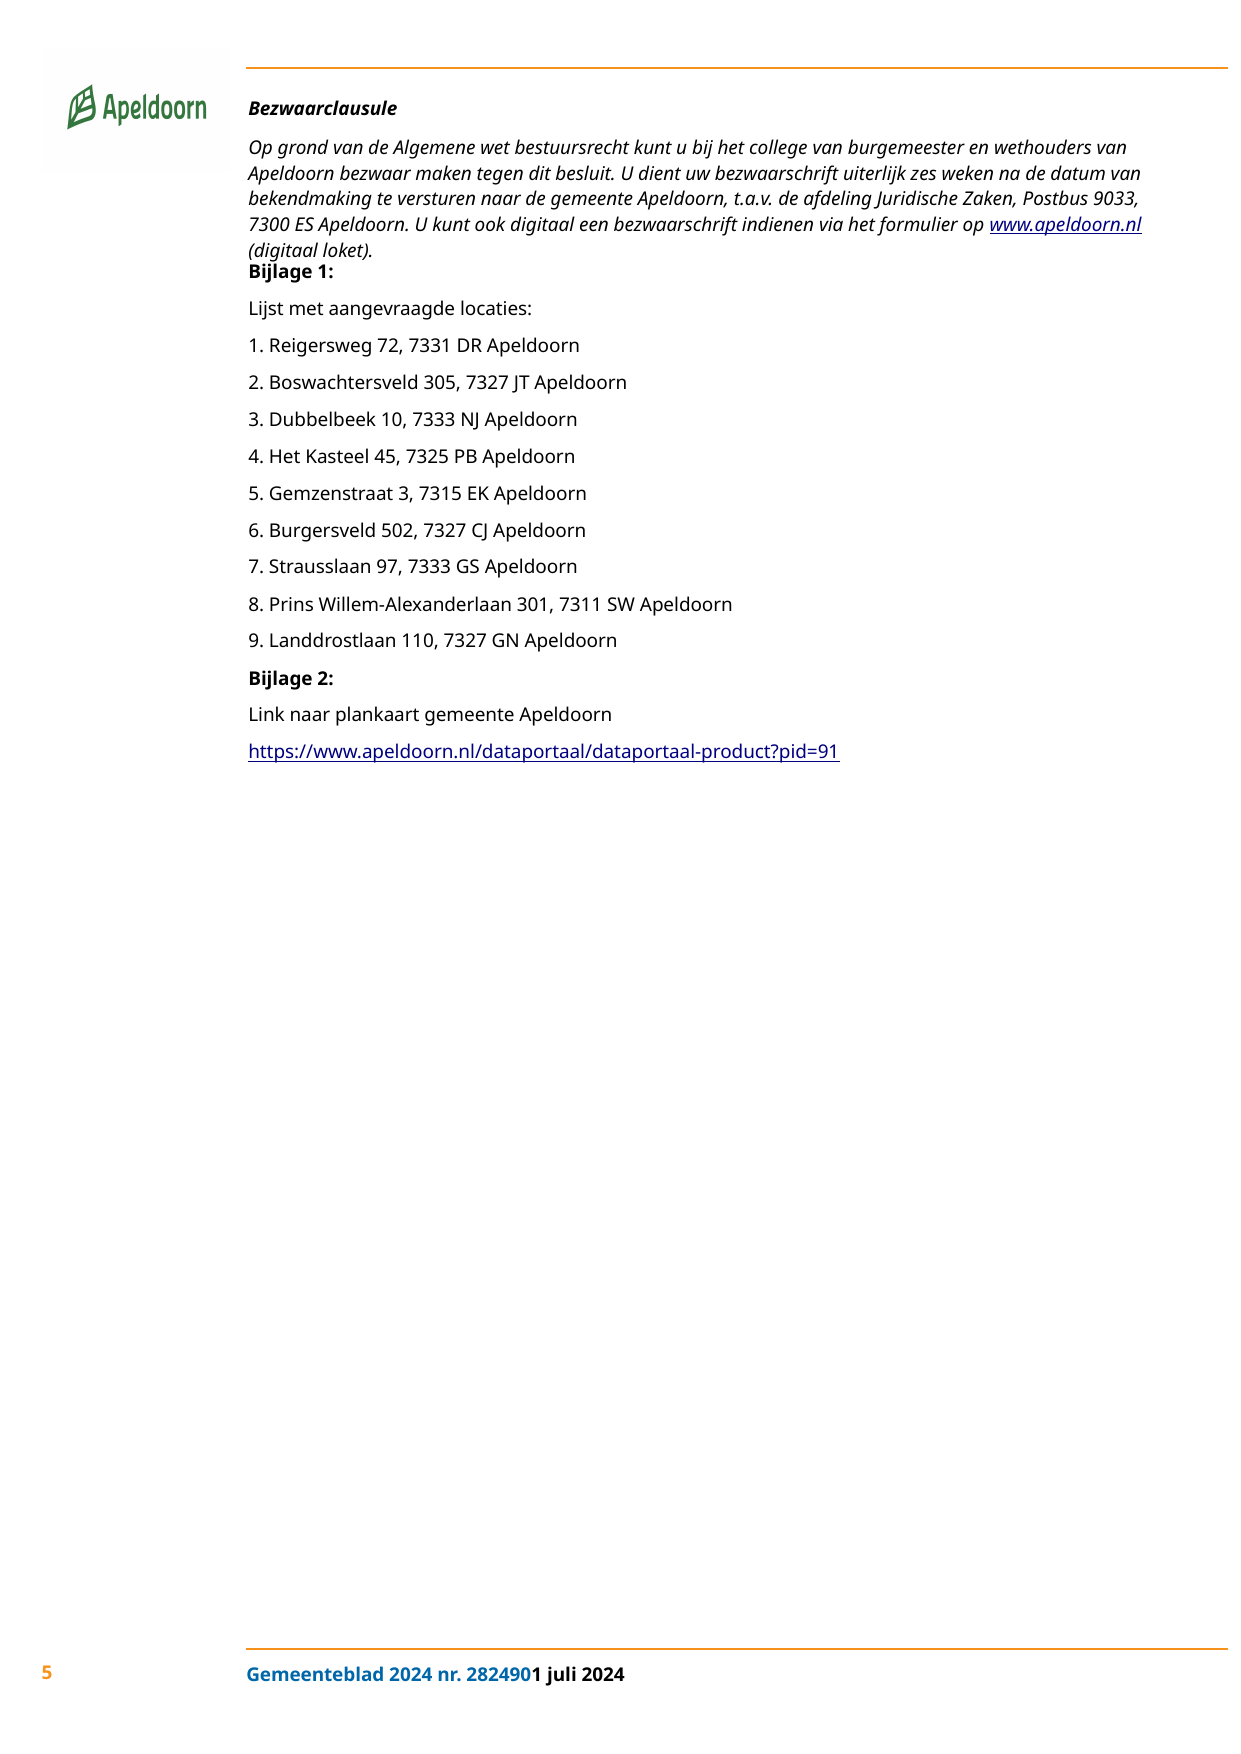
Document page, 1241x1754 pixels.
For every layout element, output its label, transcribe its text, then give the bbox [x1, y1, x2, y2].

text Op grond van de Algemene wet bestuursrecht kunt u bij het college van burgemeester en wethouders van Apeldoorn bezwaar maken tegen dit besluit. U dient uw bezwaarschrift uiterlijk zes weken na de datum van bekendmaking te versturen naar de gemeente Apeldoorn, t.a.v. de afdeling Juridische Zaken, Postbus 9033, 7300 ES Apeldoorn. U kunt ook digitaal een bezwaarschrift indienen via het formulier op www.apeldoorn.nl (digitaal loket). [248, 134, 1152, 263]
text 5. Gemzenstraat 3, 7315 EK Apeldoorn [248, 484, 1152, 504]
text 6. Burgersveld 502, 7327 CJ Apeldoorn [248, 522, 1152, 541]
text Link naar plankaart gemeente Apeldoorn [248, 706, 1152, 726]
text Bijlage 1: [248, 263, 1152, 282]
text Lijst met aangevraagde locaties: [248, 300, 1152, 319]
text Bezwaarclausule [248, 95, 1152, 121]
text 7. Strausslaan 97, 7333 GS Apeldoorn [248, 558, 1152, 578]
text 9. Landdrostlaan 110, 7327 GN Apeldoorn [248, 632, 1152, 652]
text https://www.apeldoorn.nl/dataportaal/dataportaal-product?pid=91 [248, 743, 1152, 763]
text Bijlage 2: [248, 669, 1152, 689]
text 8. Prins Willem-Alexanderlaan 301, 7311 SW Apeldoorn [248, 596, 1152, 615]
text 1. Reigersweg 72, 7331 DR Apeldoorn [248, 337, 1152, 356]
text 3. Dubbelbeek 10, 7333 NJ Apeldoorn [248, 411, 1152, 430]
text 4. Het Kasteel 45, 7325 PB Apeldoorn [248, 448, 1152, 467]
text 2. Boswachtersveld 305, 7327 JT Apeldoorn [248, 374, 1152, 393]
picture [41, 47, 231, 172]
